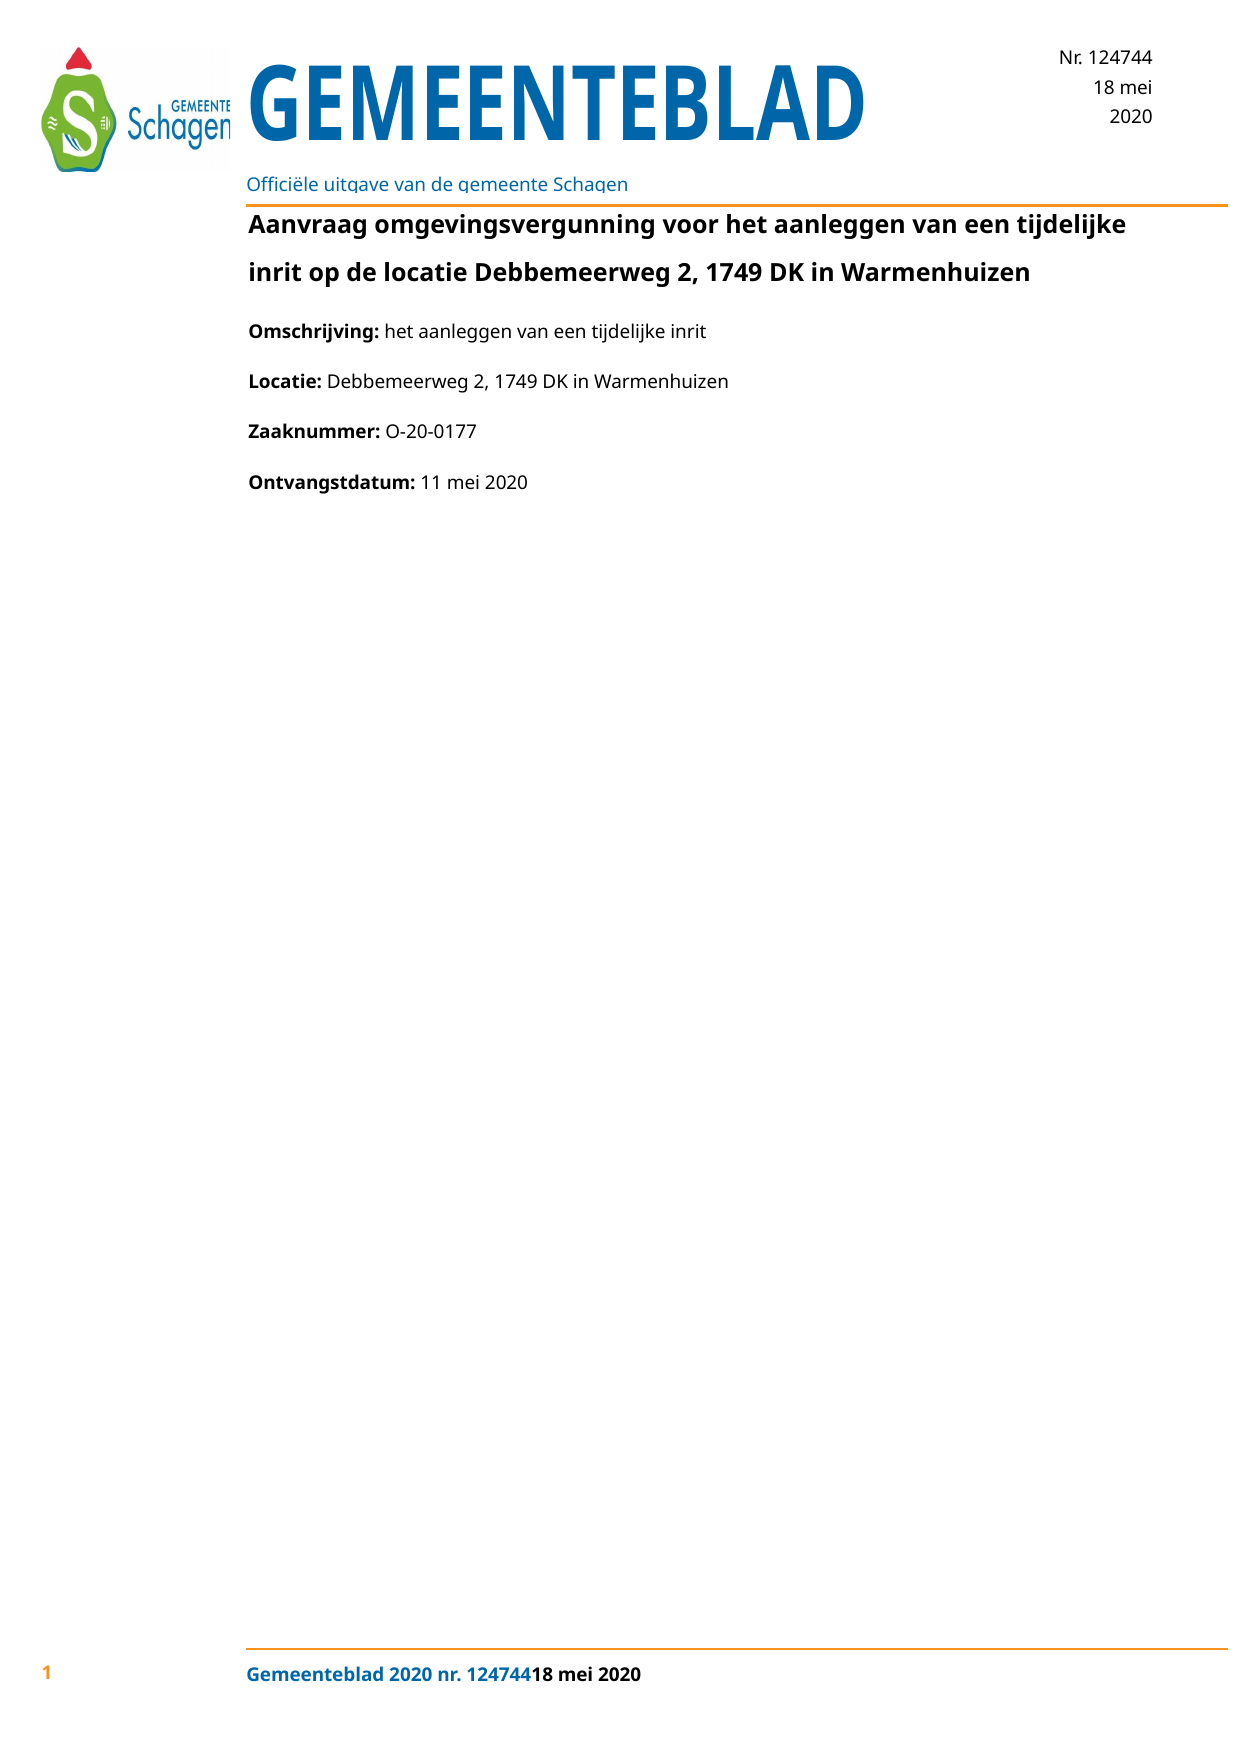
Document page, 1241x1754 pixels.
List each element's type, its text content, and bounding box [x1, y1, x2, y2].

text Aanvraag omgevingsvergunning voor het aanleggen van een tijdelijke inrit op de locatie Debbemeerweg 2, 1749 DK in Warmenhuizen [248, 207, 1152, 288]
text Zaaknummer: O-20-0177 [248, 419, 1152, 444]
picture [41, 47, 231, 172]
text Ontvangstdatum: 11 mei 2020 [248, 469, 1152, 495]
text Locatie: Debbemeerweg 2, 1749 DK in Warmenhuizen [248, 368, 1152, 394]
text Omschrijving: het aanleggen van een tijdelijke inrit [248, 318, 1152, 344]
